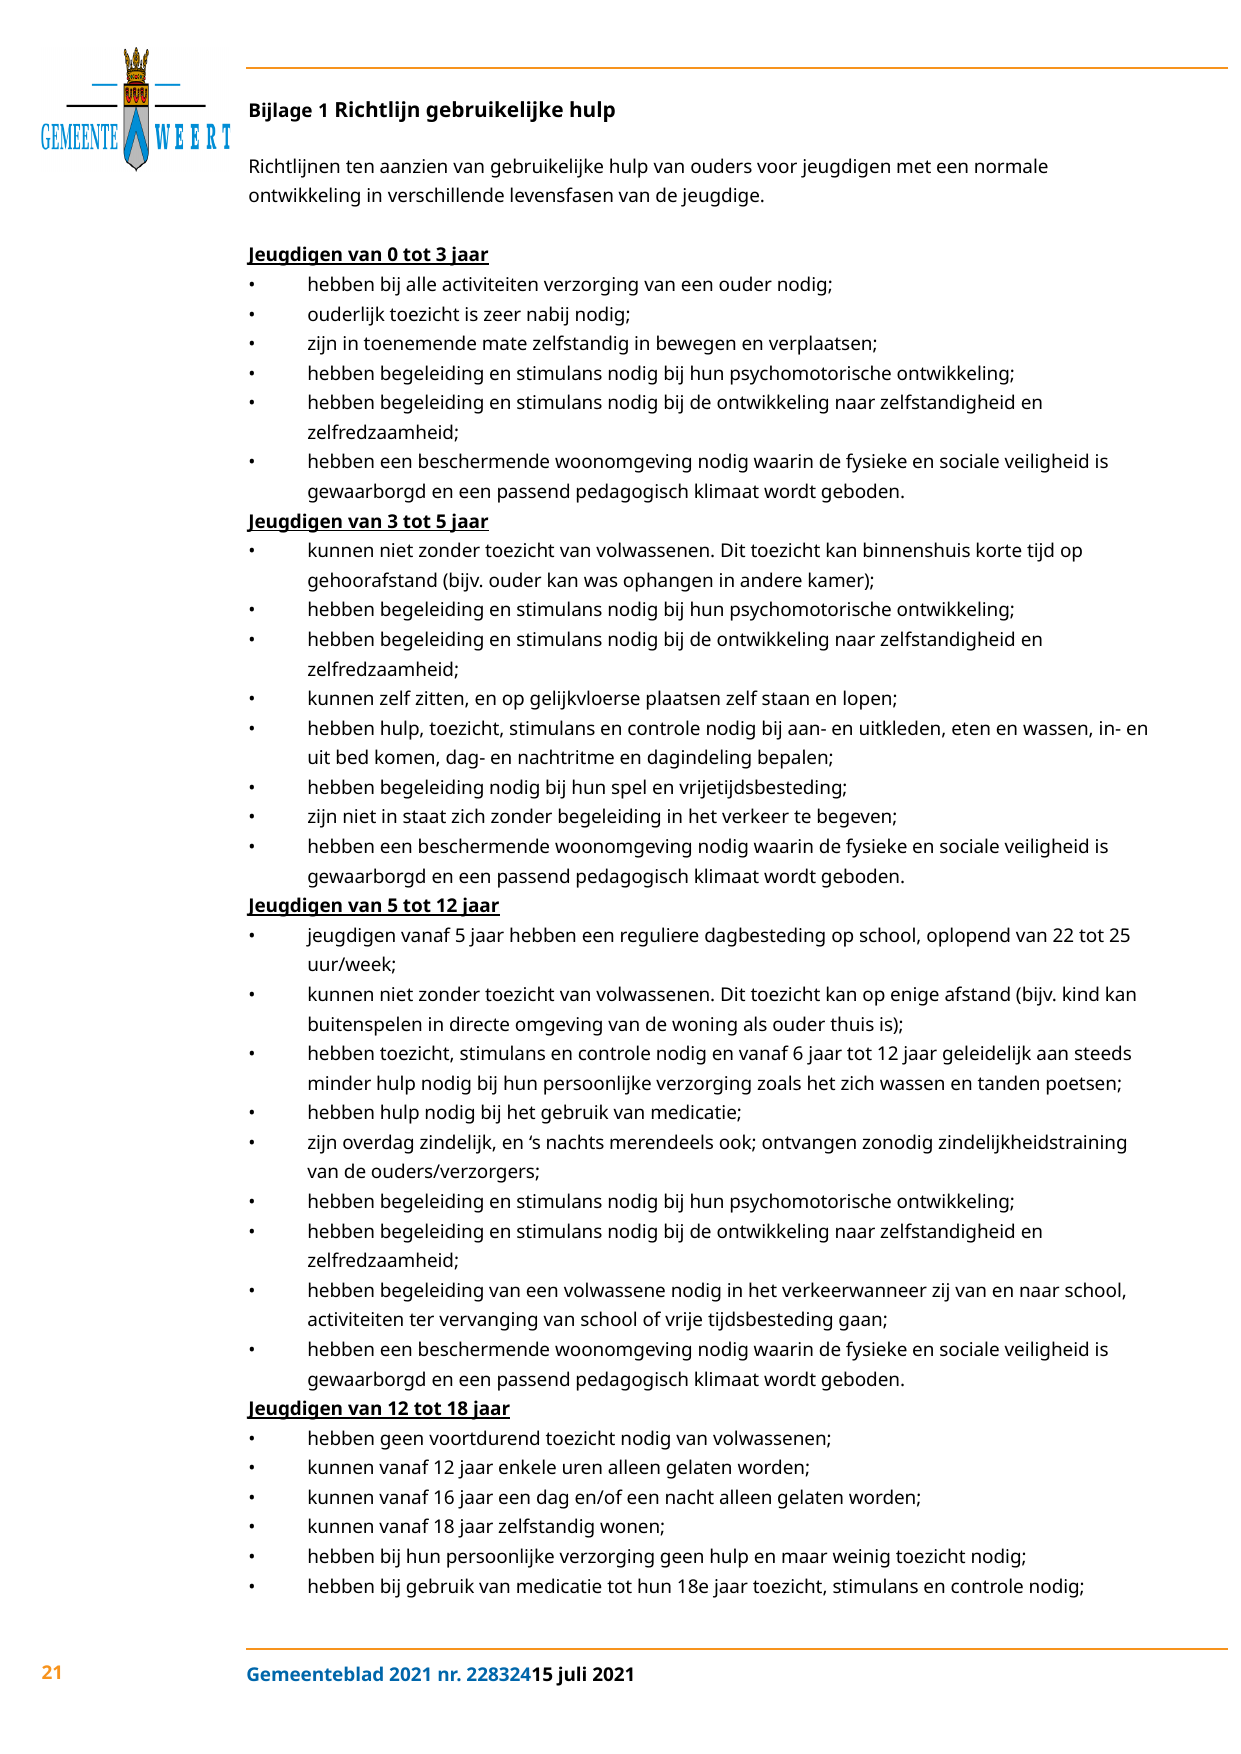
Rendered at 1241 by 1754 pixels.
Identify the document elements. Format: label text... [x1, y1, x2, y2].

picture [41, 47, 231, 172]
list hebben een beschermende woonomgeving nodig waarin de fysieke en sociale veiligheid is gewaarborgd en een passend pedagogisch klimaat wordt geboden. [248, 833, 1152, 889]
list hebben toezicht, stimulans en controle nodig en vanaf 6 jaar tot 12 jaar geleidelijk aan steeds minder hulp nodig bij hun persoonlijke verzorging zoals het zich wassen en tanden poetsen; [248, 1040, 1152, 1096]
list hebben begeleiding van een volwassene nodig in het verkeerwanneer zij van en naar school, activiteiten ter vervanging van school of vrije tijdsbesteding gaan; [248, 1277, 1152, 1332]
text Bijlage 1 Richtlijn gebruikelijke hulp [248, 95, 1152, 123]
list hebben begeleiding en stimulans nodig bij de ontwikkeling naar zelfstandigheid en zelfredzaamheid; [248, 389, 1152, 445]
list hebben hulp, toezicht, stimulans en controle nodig bij aan- en uitkleden, eten en wassen, in- en uit bed komen, dag- en nachtritme en dagindeling bepalen; [248, 715, 1152, 770]
list hebben een beschermende woonomgeving nodig waarin de fysieke en sociale veiligheid is gewaarborgd en een passend pedagogisch klimaat wordt geboden. [248, 449, 1152, 504]
list hebben begeleiding en stimulans nodig bij hun psychomotorische ontwikkeling; [248, 1188, 1152, 1214]
list hebben begeleiding en stimulans nodig bij hun psychomotorische ontwikkeling; [248, 360, 1152, 386]
list kunnen vanaf 18 jaar zelfstandig wonen; [248, 1514, 1152, 1539]
list kunnen zelf zitten, en op gelijkvloerse plaatsen zelf staan en lopen; [248, 685, 1152, 711]
list zijn overdag zindelijk, en ‘s nachts merendeels ook; ontvangen zonodig zindelijkheidstraining van de ouders/verzorgers; [248, 1129, 1152, 1184]
list zijn in toenemende mate zelfstandig in bewegen en verplaatsen; [248, 330, 1152, 356]
list hebben begeleiding en stimulans nodig bij hun psychomotorische ontwikkeling; [248, 597, 1152, 622]
list kunnen niet zonder toezicht van volwassenen. Dit toezicht kan binnenshuis korte tijd op gehoorafstand (bijv. ouder kan was ophangen in andere kamer); [248, 537, 1152, 593]
list hebben begeleiding en stimulans nodig bij de ontwikkeling naar zelfstandigheid en zelfredzaamheid; [248, 1218, 1152, 1273]
text Jeugdigen van 12 tot 18 jaar [248, 1395, 1152, 1421]
list ouderlijk toezicht is zeer nabij nodig; [248, 301, 1152, 327]
list hebben begeleiding nodig bij hun spel en vrijetijdsbesteding; [248, 774, 1152, 800]
list kunnen vanaf 16 jaar een dag en/of een nacht alleen gelaten worden; [248, 1484, 1152, 1510]
text Jeugdigen van 0 tot 3 jaar [248, 242, 1152, 267]
list hebben bij alle activiteiten verzorging van een ouder nodig; [248, 271, 1152, 297]
list hebben begeleiding en stimulans nodig bij de ontwikkeling naar zelfstandigheid en zelfredzaamheid; [248, 626, 1152, 682]
text Jeugdigen van 5 tot 12 jaar [248, 892, 1152, 918]
list jeugdigen vanaf 5 jaar hebben een reguliere dagbesteding op school, oplopend van 22 tot 25 uur/week; [248, 922, 1152, 977]
list hebben bij gebruik van medicatie tot hun 18e jaar toezicht, stimulans en controle nodig; [248, 1573, 1152, 1599]
text Jeugdigen van 3 tot 5 jaar [248, 508, 1152, 534]
list kunnen niet zonder toezicht van volwassenen. Dit toezicht kan op enige afstand (bijv. kind kan buitenspelen in directe omgeving van de woning als ouder thuis is); [248, 981, 1152, 1037]
list hebben geen voortdurend toezicht nodig van volwassenen; [248, 1425, 1152, 1451]
list zijn niet in staat zich zonder begeleiding in het verkeer te begeven; [248, 804, 1152, 829]
list kunnen vanaf 12 jaar enkele uren alleen gelaten worden; [248, 1454, 1152, 1480]
list hebben bij hun persoonlijke verzorging geen hulp en maar weinig toezicht nodig; [248, 1543, 1152, 1569]
list hebben een beschermende woonomgeving nodig waarin de fysieke en sociale veiligheid is gewaarborgd en een passend pedagogisch klimaat wordt geboden. [248, 1336, 1152, 1392]
list hebben hulp nodig bij het gebruik van medicatie; [248, 1099, 1152, 1125]
text Richtlijnen ten aanzien van gebruikelijke hulp van ouders voor jeugdigen met een normale ontwikkeling in verschillende levensfasen van de jeugdige. [248, 153, 1152, 208]
